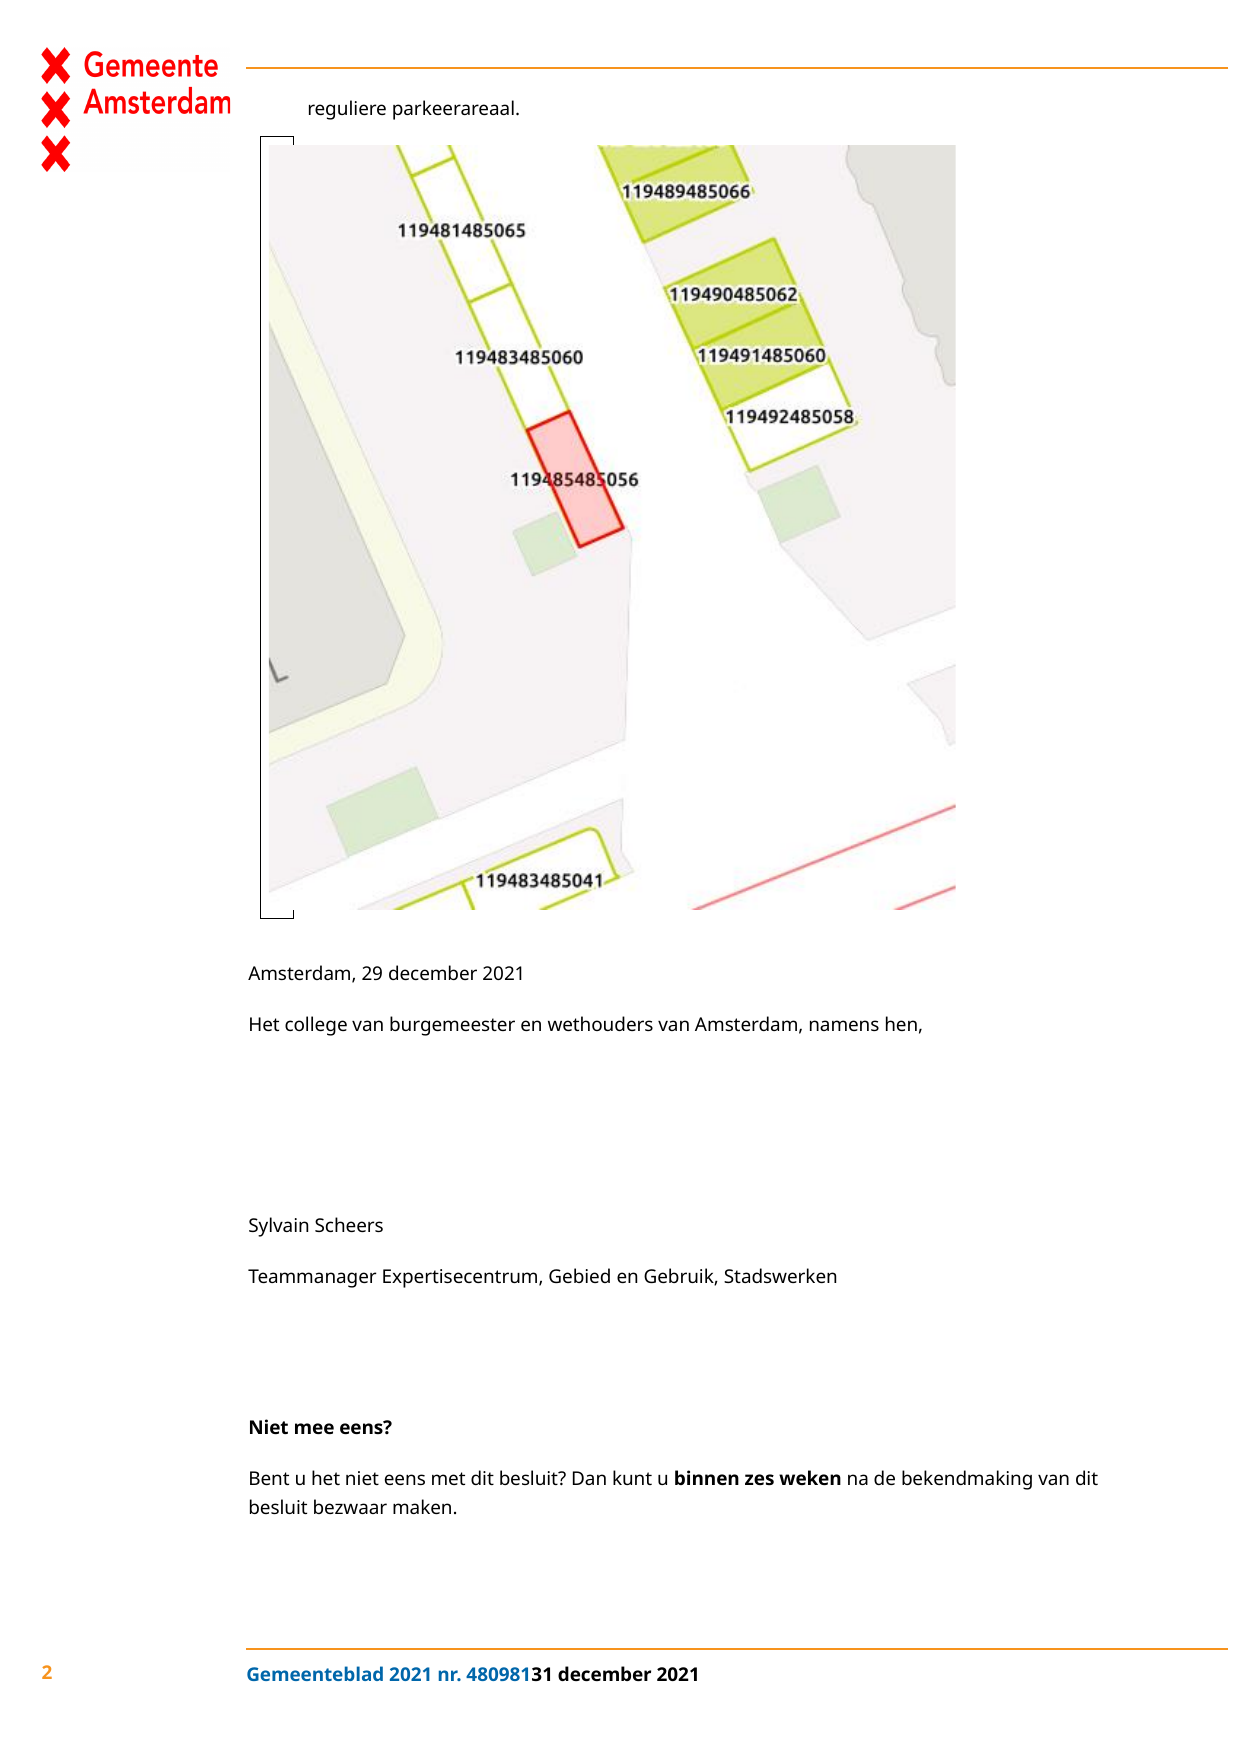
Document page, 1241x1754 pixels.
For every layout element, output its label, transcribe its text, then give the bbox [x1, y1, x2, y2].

text Niet mee eens? [248, 1414, 1152, 1440]
text Teammanager Expertisecentrum, Gebied en Gebruik, Stadswerken [248, 1263, 1152, 1289]
text Sylvain Scheers [248, 1213, 1152, 1238]
text Amsterdam, 29 december 2021 [248, 961, 1152, 986]
text Het college van burgemeester en wethouders van Amsterdam, namens hen, [248, 1011, 1152, 1037]
text Bent u het niet eens met dit besluit? Dan kunt u binnen zes weken na de bekendmaking van dit besluit bezwaar maken. [248, 1465, 1152, 1520]
picture [268, 145, 956, 910]
list reguliere parkeerareaal. [248, 95, 1152, 121]
picture [41, 47, 231, 172]
